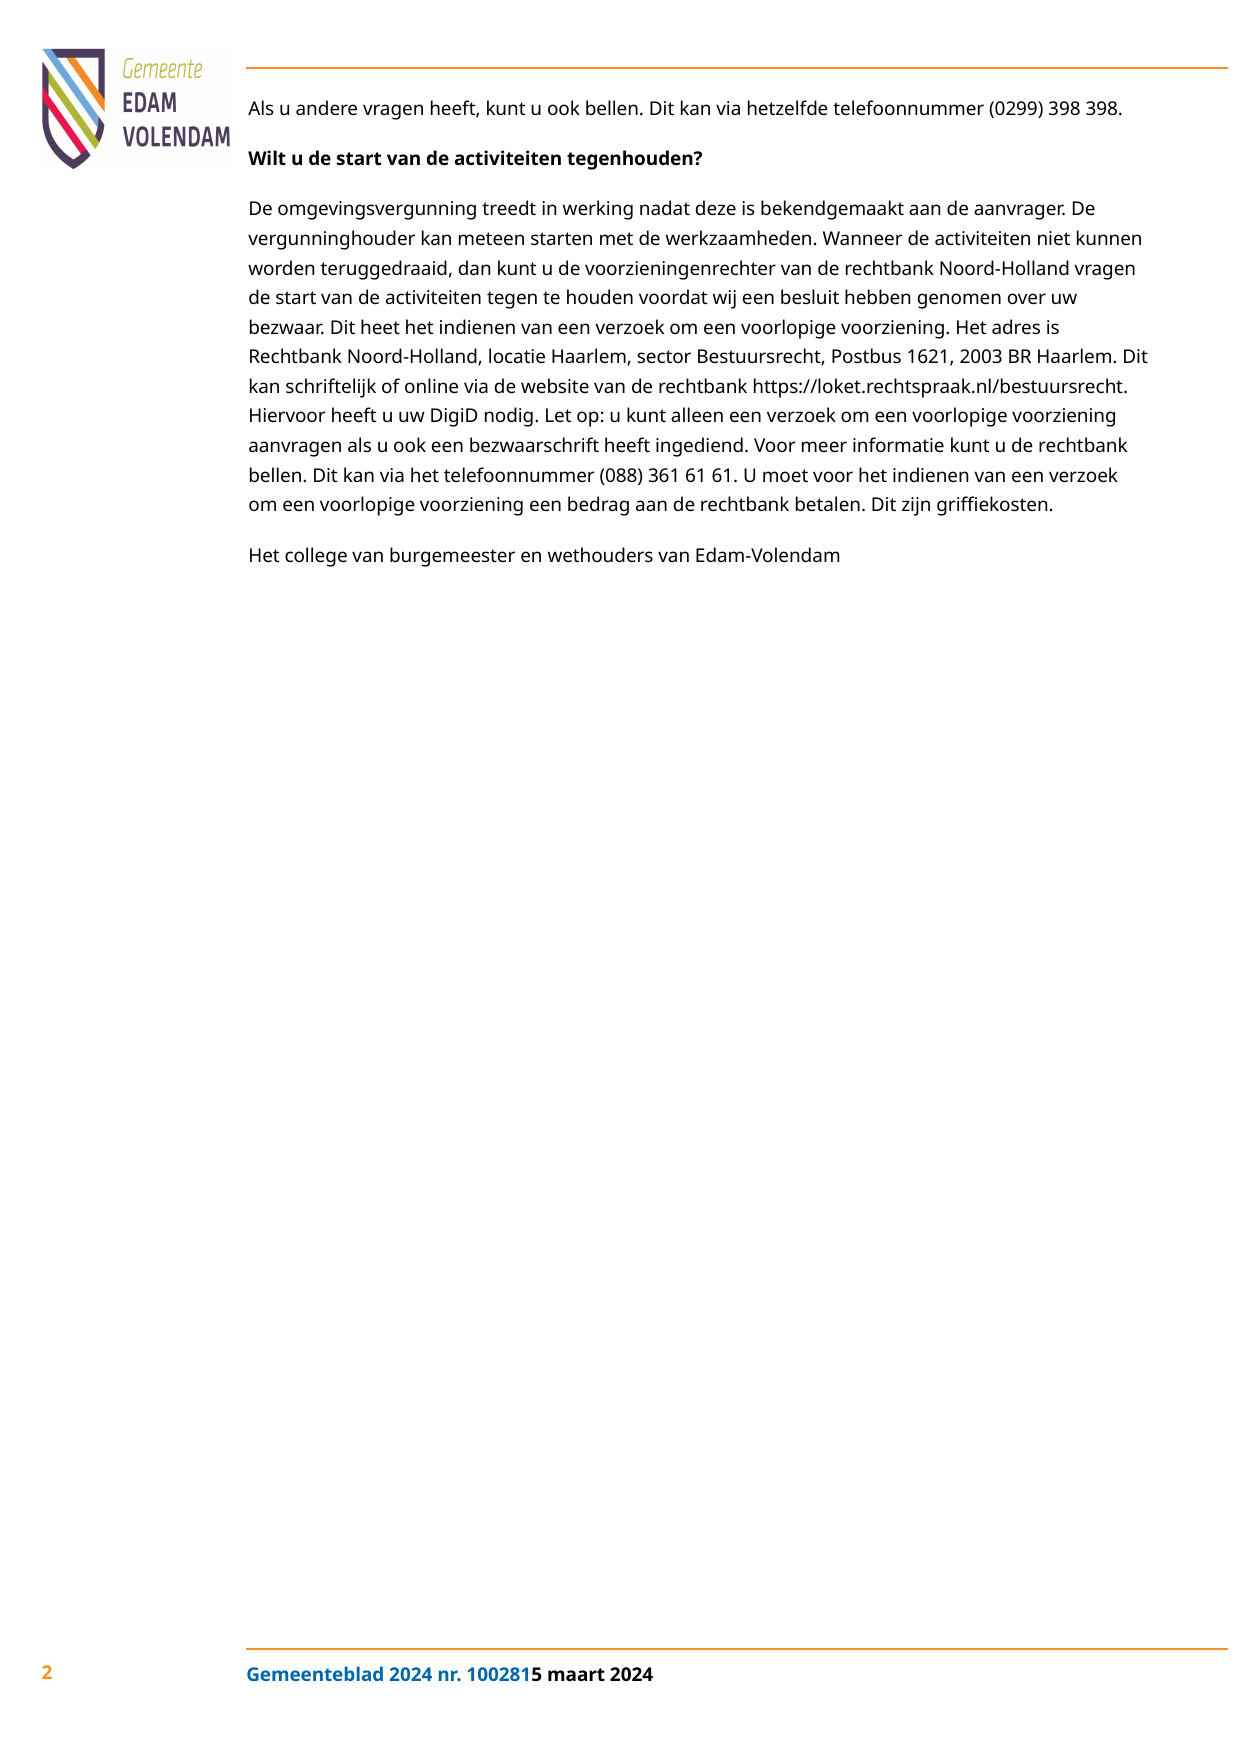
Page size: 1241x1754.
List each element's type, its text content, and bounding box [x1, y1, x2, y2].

picture [41, 47, 231, 172]
text Als u andere vragen heeft, kunt u ook bellen. Dit kan via hetzelfde telefoonnummer (0299) 398 398. [248, 95, 1152, 121]
text Het college van burgemeester en wethouders van Edam-Volendam [248, 542, 1152, 568]
text De omgevingsvergunning treedt in werking nadat deze is bekendgemaakt aan de aanvrager. De vergunninghouder kan meteen starten met de werkzaamheden. Wanneer de activiteiten niet kunnen worden teruggedraaid, dan kunt u de voorzieningenrechter van de rechtbank Noord-Holland vragen de start van de activiteiten tegen te houden voordat wij een besluit hebben genomen over uw bezwaar. Dit heet het indienen van een verzoek om een voorlopige voorziening. Het adres is Rechtbank Noord-Holland, locatie Haarlem, sector Bestuursrecht, Postbus 1621, 2003 BR Haarlem. Dit kan schriftelijk of online via de website van de rechtbank https://loket.rechtspraak.nl/bestuursrecht. Hiervoor heeft u uw DigiD nodig. Let op: u kunt alleen een verzoek om een voorlopige voorziening aanvragen als u ook een bezwaarschrift heeft ingediend. Voor meer informatie kunt u de rechtbank bellen. Dit kan via het telefoonnummer (088) 361 61 61. U moet voor het indienen van een verzoek om een voorlopige voorziening een bedrag aan de rechtbank betalen. Dit zijn griffiekosten. [248, 196, 1152, 517]
text Wilt u de start van de activiteiten tegenhouden? [248, 145, 1152, 171]
